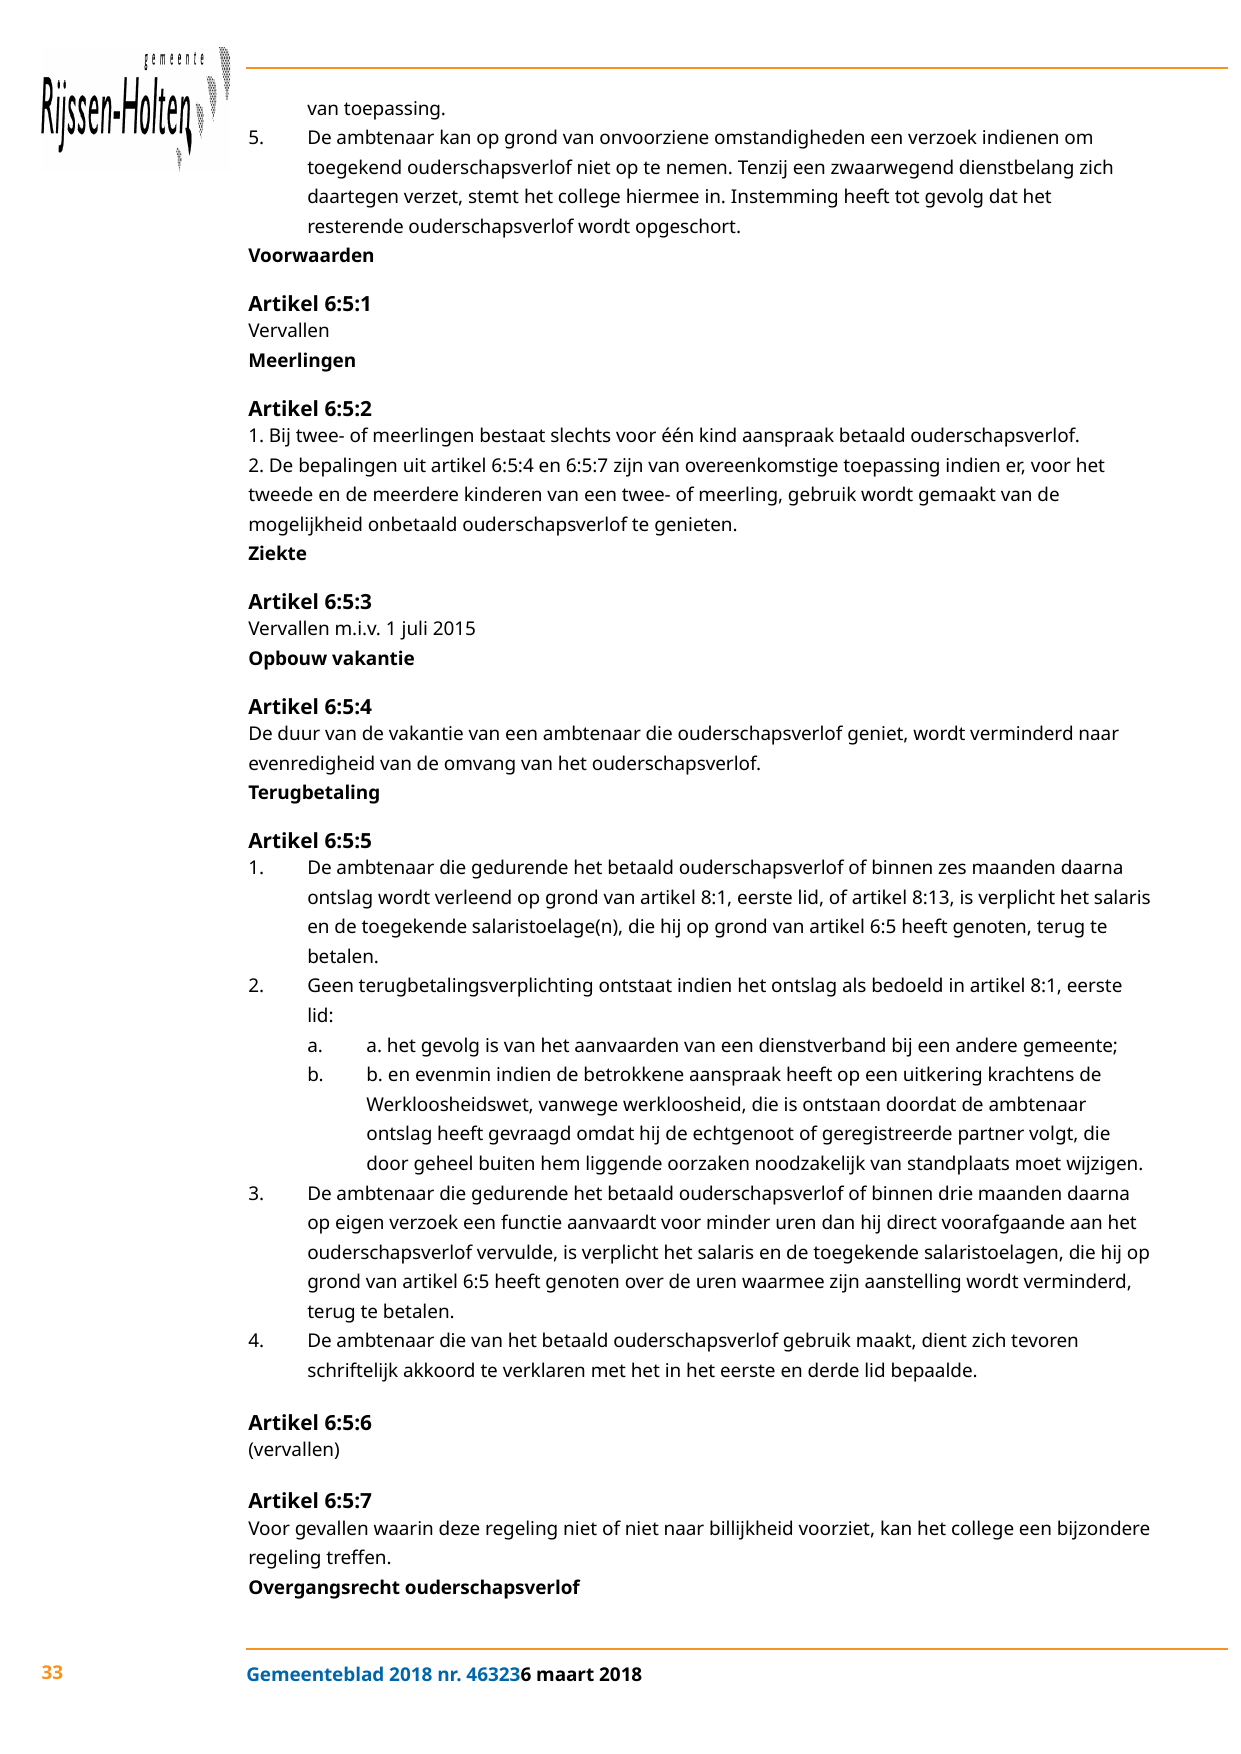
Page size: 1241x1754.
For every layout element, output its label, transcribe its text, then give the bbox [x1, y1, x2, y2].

text Artikel 6:5:4 [248, 692, 1152, 720]
text 2. De bepalingen uit artikel 6:5:4 en 6:5:7 zijn van overeenkomstige toepassing indien er, voor het tweede en de meerdere kinderen van een twee- of meerling, gebruik wordt gemaakt van de mogelijkheid onbetaald ouderschapsverlof te genieten. [248, 452, 1152, 537]
text Opbouw vakantie [248, 645, 1152, 671]
text Artikel 6:5:7 [248, 1487, 1152, 1515]
text Meerlingen [248, 347, 1152, 373]
text Vervallen m.i.v. 1 juli 2015 [248, 616, 1152, 641]
text Voorwaarden [248, 243, 1152, 268]
list De ambtenaar die gedurende het betaald ouderschapsverlof of binnen drie maanden daarna op eigen verzoek een functie aanvaardt voor minder uren dan hij direct voorafgaande aan het ouderschapsverlof vervulde, is verplicht het salaris en de toegekende salaristoelagen, die hij op grond van artikel 6:5 heeft genoten over de uren waarmee zijn aanstelling wordt verminderd, terug te betalen. [248, 1180, 1152, 1324]
list De ambtenaar kan op grond van onvoorziene omstandigheden een verzoek indienen om toegekend ouderschapsverlof niet op te nemen. Tenzij een zwaarwegend dienstbelang zich daartegen verzet, stemt het college hiermee in. Instemming heeft tot gevolg dat het resterende ouderschapsverlof wordt opgeschort. [248, 124, 1152, 239]
text Artikel 6:5:5 [248, 826, 1152, 854]
text Terugbetaling [248, 779, 1152, 805]
text 1. Bij twee- of meerlingen bestaat slechts voor één kind aanspraak betaald ouderschapsverlof. [248, 422, 1152, 448]
text (vervallen) [248, 1436, 1152, 1462]
text Artikel 6:5:2 [248, 394, 1152, 422]
text Ziekte [248, 541, 1152, 566]
text Vervallen [248, 318, 1152, 343]
list Geen terugbetalingsverplichting ontstaat indien het ontslag als bedoeld in artikel 8:1, eerste lid: [248, 973, 1152, 1028]
text Overgangsrecht ouderschapsverlof [248, 1574, 1152, 1600]
picture [41, 47, 231, 172]
text Artikel 6:5:3 [248, 587, 1152, 616]
list van toepassing. [248, 95, 1152, 121]
list De ambtenaar die van het betaald ouderschapsverlof gebruik maakt, dient zich tevoren schriftelijk akkoord te verklaren met het in het eerste en derde lid bepaalde. [248, 1328, 1152, 1383]
text Artikel 6:5:1 [248, 289, 1152, 318]
text Artikel 6:5:6 [248, 1408, 1152, 1436]
list De ambtenaar die gedurende het betaald ouderschapsverlof of binnen zes maanden daarna ontslag wordt verleend op grond van artikel 8:1, eerste lid, of artikel 8:13, is verplicht het salaris en de toegekende salaristoelage(n), die hij op grond van artikel 6:5 heeft genoten, terug te betalen. [248, 854, 1152, 969]
text De duur van de vakantie van een ambtenaar die ouderschapsverlof geniet, wordt verminderd naar evenredigheid van de omvang van het ouderschapsverlof. [248, 720, 1152, 776]
list a. het gevolg is van het aanvaarden van een dienstverband bij een andere gemeente; [307, 1032, 1152, 1058]
list b. en evenmin indien de betrokkene aanspraak heeft op een uitkering krachtens de Werkloosheidswet, vanwege werkloosheid, die is ontstaan doordat de ambtenaar ontslag heeft gevraagd omdat hij de echtgenoot of geregistreerde partner volgt, die door geheel buiten hem liggende oorzaken noodzakelijk van standplaats moet wijzigen. [307, 1061, 1152, 1176]
text Voor gevallen waarin deze regeling niet of niet naar billijkheid voorziet, kan het college een bijzondere regeling treffen. [248, 1515, 1152, 1570]
